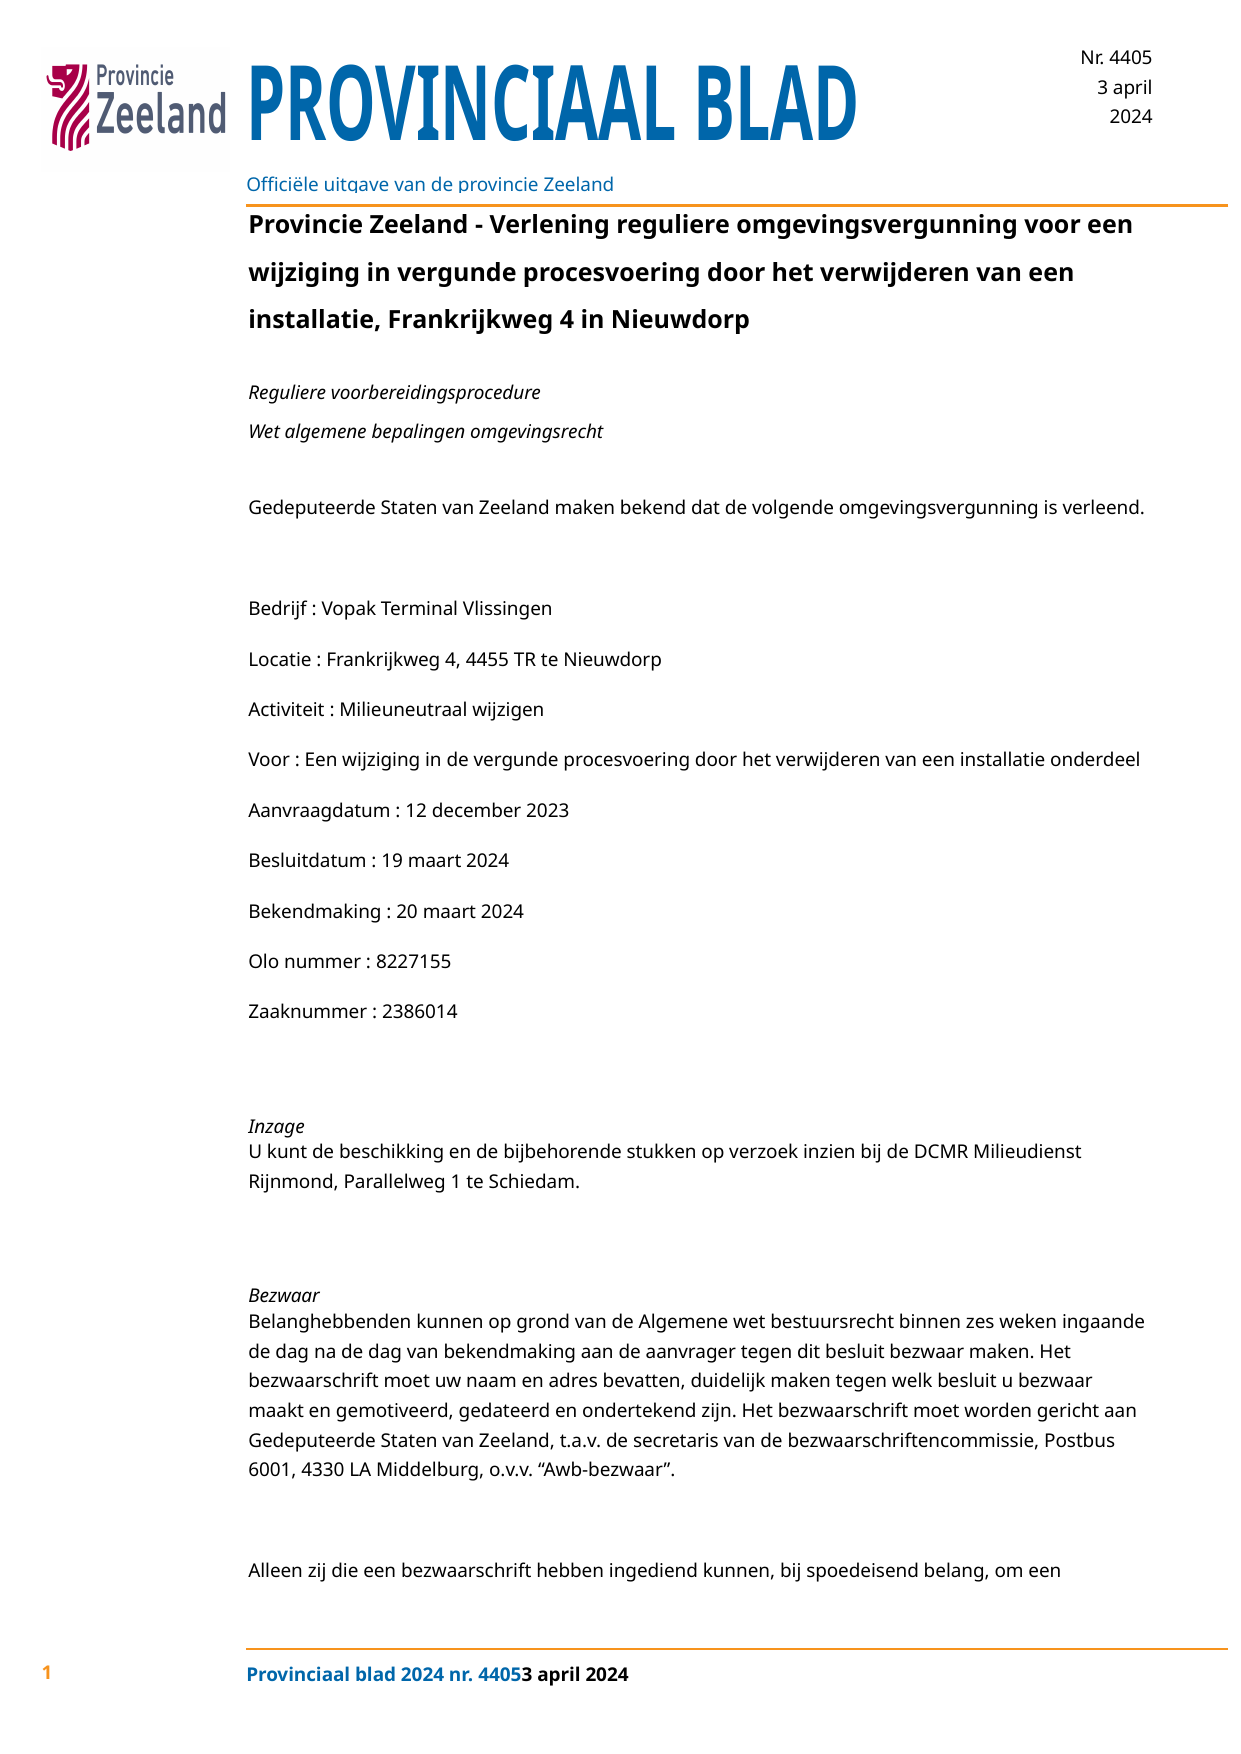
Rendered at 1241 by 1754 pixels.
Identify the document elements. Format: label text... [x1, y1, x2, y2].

text Provincie Zeeland - Verlening reguliere omgevingsvergunning voor een wijziging in vergunde procesvoering door het verwijderen van een installatie, Frankrijkweg 4 in Nieuwdorp [248, 207, 1152, 336]
picture [41, 47, 231, 172]
text Reguliere voorbereidingsprocedure [248, 379, 1152, 405]
text Inzage [248, 1113, 1152, 1139]
text Wet algemene bepalingen omgevingsrecht [248, 418, 1152, 444]
text Gedeputeerde Staten van Zeeland maken bekend dat de volgende omgevingsvergunning is verleend. [248, 494, 1152, 520]
text Aanvraagdatum : 12 december 2023 [248, 797, 1152, 823]
text Bedrijf : Vopak Terminal Vlissingen [248, 595, 1152, 621]
text Belanghebbenden kunnen op grond van de Algemene wet bestuursrecht binnen zes weken ingaande de dag na de dag van bekendmaking aan de aanvrager tegen dit besluit bezwaar maken. Het bezwaarschrift moet uw naam en adres bevatten, duidelijk maken tegen welk besluit u bezwaar maakt en gemotiveerd, gedateerd en ondertekend zijn. Het bezwaarschrift moet worden gericht aan Gedeputeerde Staten van Zeeland, t.a.v. de secretaris van de bezwaarschriftencommissie, Postbus 6001, 4330 LA Middelburg, o.v.v. “Awb-bezwaar”. [248, 1308, 1152, 1482]
text Activiteit : Milieuneutraal wijzigen [248, 696, 1152, 722]
text Locatie : Frankrijkweg 4, 4455 TR te Nieuwdorp [248, 646, 1152, 671]
text Besluitdatum : 19 maart 2024 [248, 847, 1152, 873]
text Zaaknummer : 2386014 [248, 999, 1152, 1024]
text Bekendmaking : 20 maart 2024 [248, 898, 1152, 923]
text Olo nummer : 8227155 [248, 948, 1152, 974]
text Alleen zij die een bezwaarschrift hebben ingediend kunnen, bij spoedeisend belang, om een [248, 1557, 1152, 1583]
text U kunt de beschikking en de bijbehorende stukken op verzoek inzien bij de DCMR Milieudienst Rijnmond, Parallelweg 1 te Schiedam. [248, 1139, 1152, 1194]
text Bezwaar [248, 1283, 1152, 1308]
text Voor : Een wijziging in de vergunde procesvoering door het verwijderen van een installatie onderdeel [248, 747, 1152, 772]
